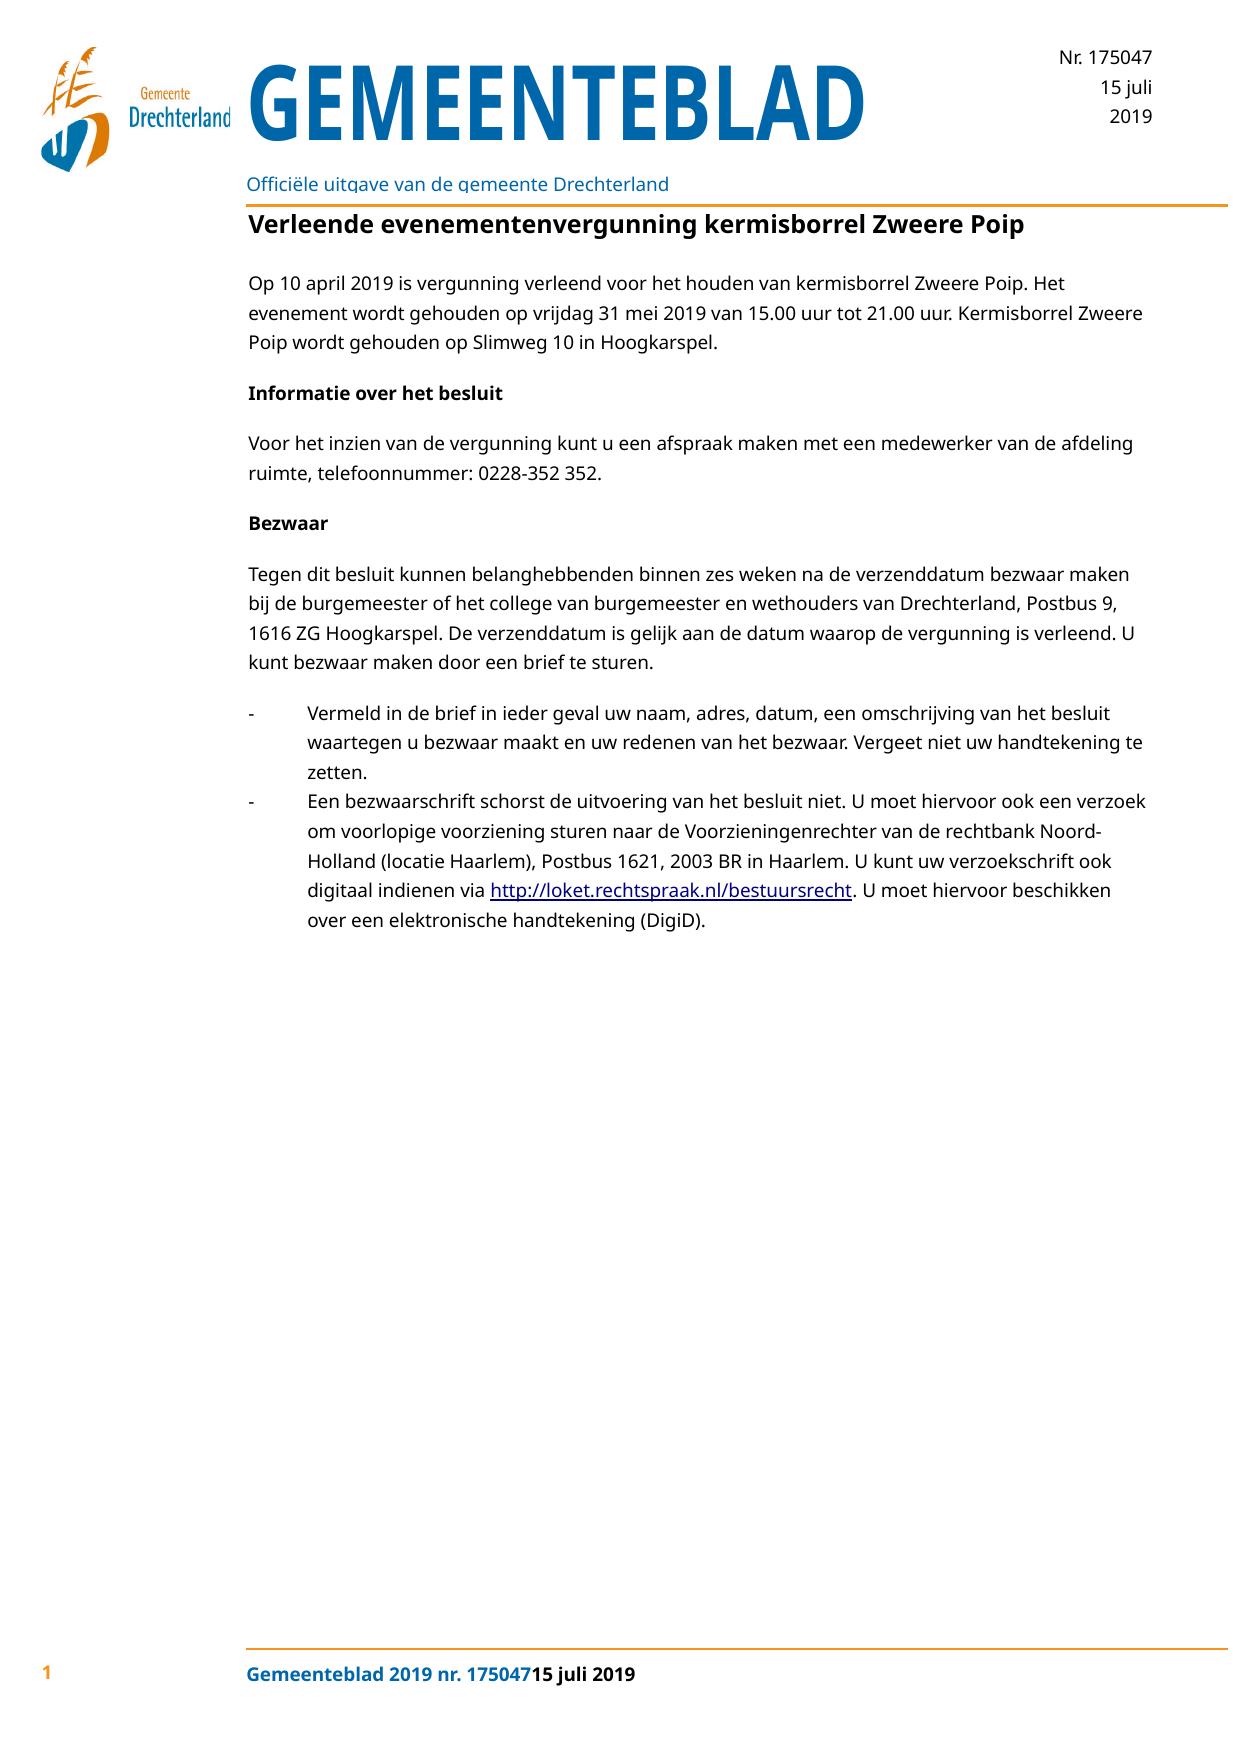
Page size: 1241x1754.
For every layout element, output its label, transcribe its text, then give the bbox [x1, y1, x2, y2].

picture [41, 158, 64, 172]
text Verleende evenementenvergunning kermisborrel Zweere Poip [248, 207, 1152, 241]
list Vermeld in de brief in ieder geval uw naam, adres, datum, een omschrijving van het besluit waartegen u bezwaar maakt en uw redenen van het bezwaar. Vergeet niet uw handtekening te zetten. [248, 700, 1152, 785]
text Voor het inzien van de vergunning kunt u een afspraak maken met een medewerker van de afdeling ruimte, telefoonnummer: 0228-352 352. [248, 430, 1152, 486]
text Tegen dit besluit kunnen belanghebbenden binnen zes weken na de verzenddatum bezwaar maken bij de burgemeester of het college van burgemeester en wethouders van Drechterland, Postbus 9, 1616 ZG Hoogkarspel. De verzenddatum is gelijk aan de datum waarop de vergunning is verleend. U kunt bezwaar maken door een brief te sturen. [248, 561, 1152, 675]
picture [41, 47, 231, 172]
list Een bezwaarschrift schorst de uitvoering van het besluit niet. U moet hiervoor ook een verzoek om voorlopige voorziening sturen naar de Voorzieningenrechter van de rechtbank Noord-Holland (locatie Haarlem), Postbus 1621, 2003 BR in Haarlem. U kunt uw verzoekschrift ook digitaal indienen via http://loket.rechtspraak.nl/bestuursrecht. U moet hiervoor beschikken over een elektronische handtekening (DigiD). [248, 789, 1152, 933]
text Op 10 april 2019 is vergunning verleend voor het houden van kermisborrel Zweere Poip. Het evenement wordt gehouden op vrijdag 31 mei 2019 van 15.00 uur tot 21.00 uur. Kermisborrel Zweere Poip wordt gehouden op Slimweg 10 in Hoogkarspel. [248, 270, 1152, 355]
text Informatie over het besluit [248, 380, 1152, 406]
picture [226, 115, 231, 124]
text Bezwaar [248, 510, 1152, 536]
